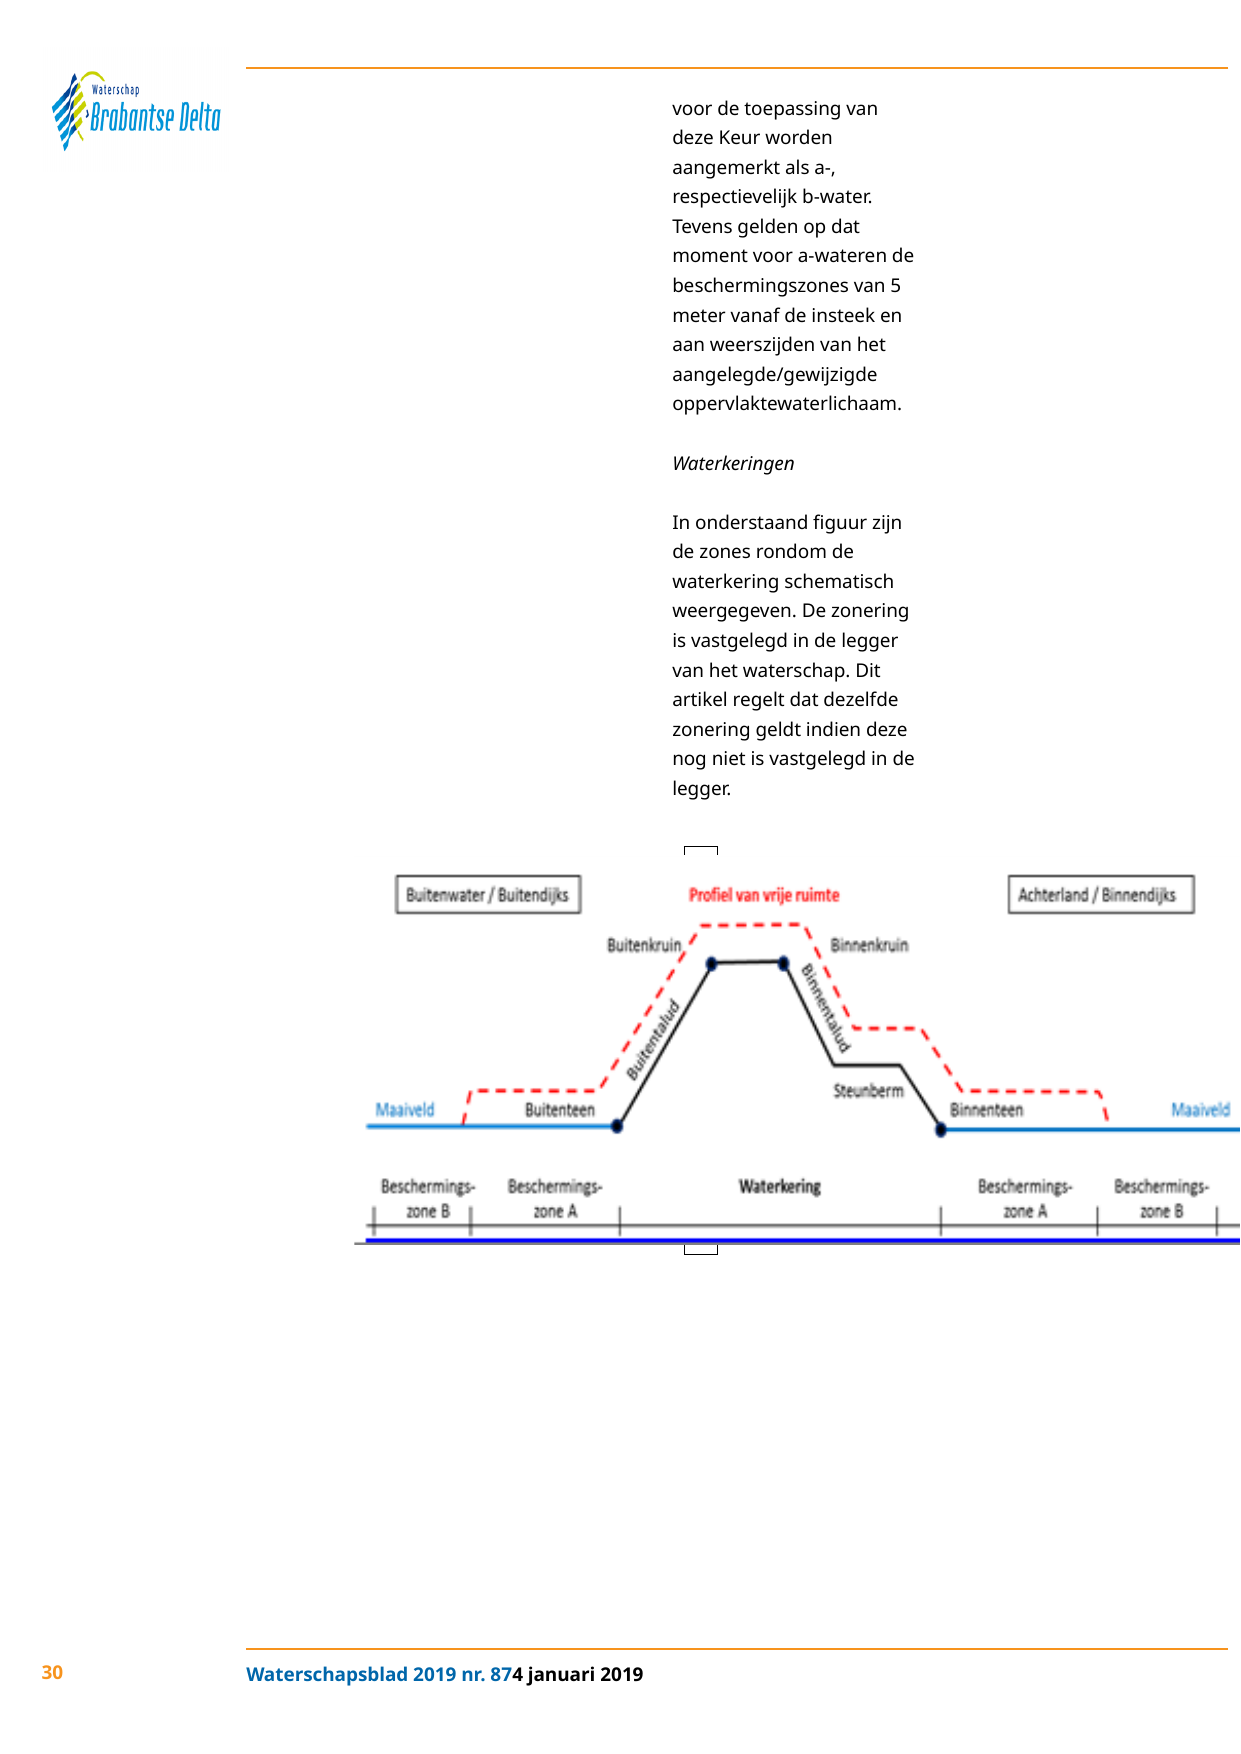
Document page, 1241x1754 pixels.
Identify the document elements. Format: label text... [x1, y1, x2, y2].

table_cell voor de toepassing van deze Keur worden aangemerkt als a-, respectievelijk b-water. Tevens gelden op dat moment voor a-wateren de beschermingszones van 5 meter vanaf de insteek en aan weerszijden van het aangelegde/gewijzigde oppervlaktewaterlichaam. Waterkeringen In onderstaand figuur zijn de zones rondom de waterkering schematisch weergegeven. De zonering is vastgelegd in de legger van het waterschap. Dit artikel regelt dat dezelfde zonering geldt indien deze nog niet is vastgelegd in de legger. [672, 95, 921, 855]
table_cell [248, 95, 460, 1301]
table_cell [460, 1245, 672, 1301]
table_cell [460, 95, 672, 855]
picture [354, 855, 1240, 1245]
table_cell [921, 1245, 1152, 1301]
table_cell [921, 95, 1152, 855]
picture [41, 47, 231, 172]
